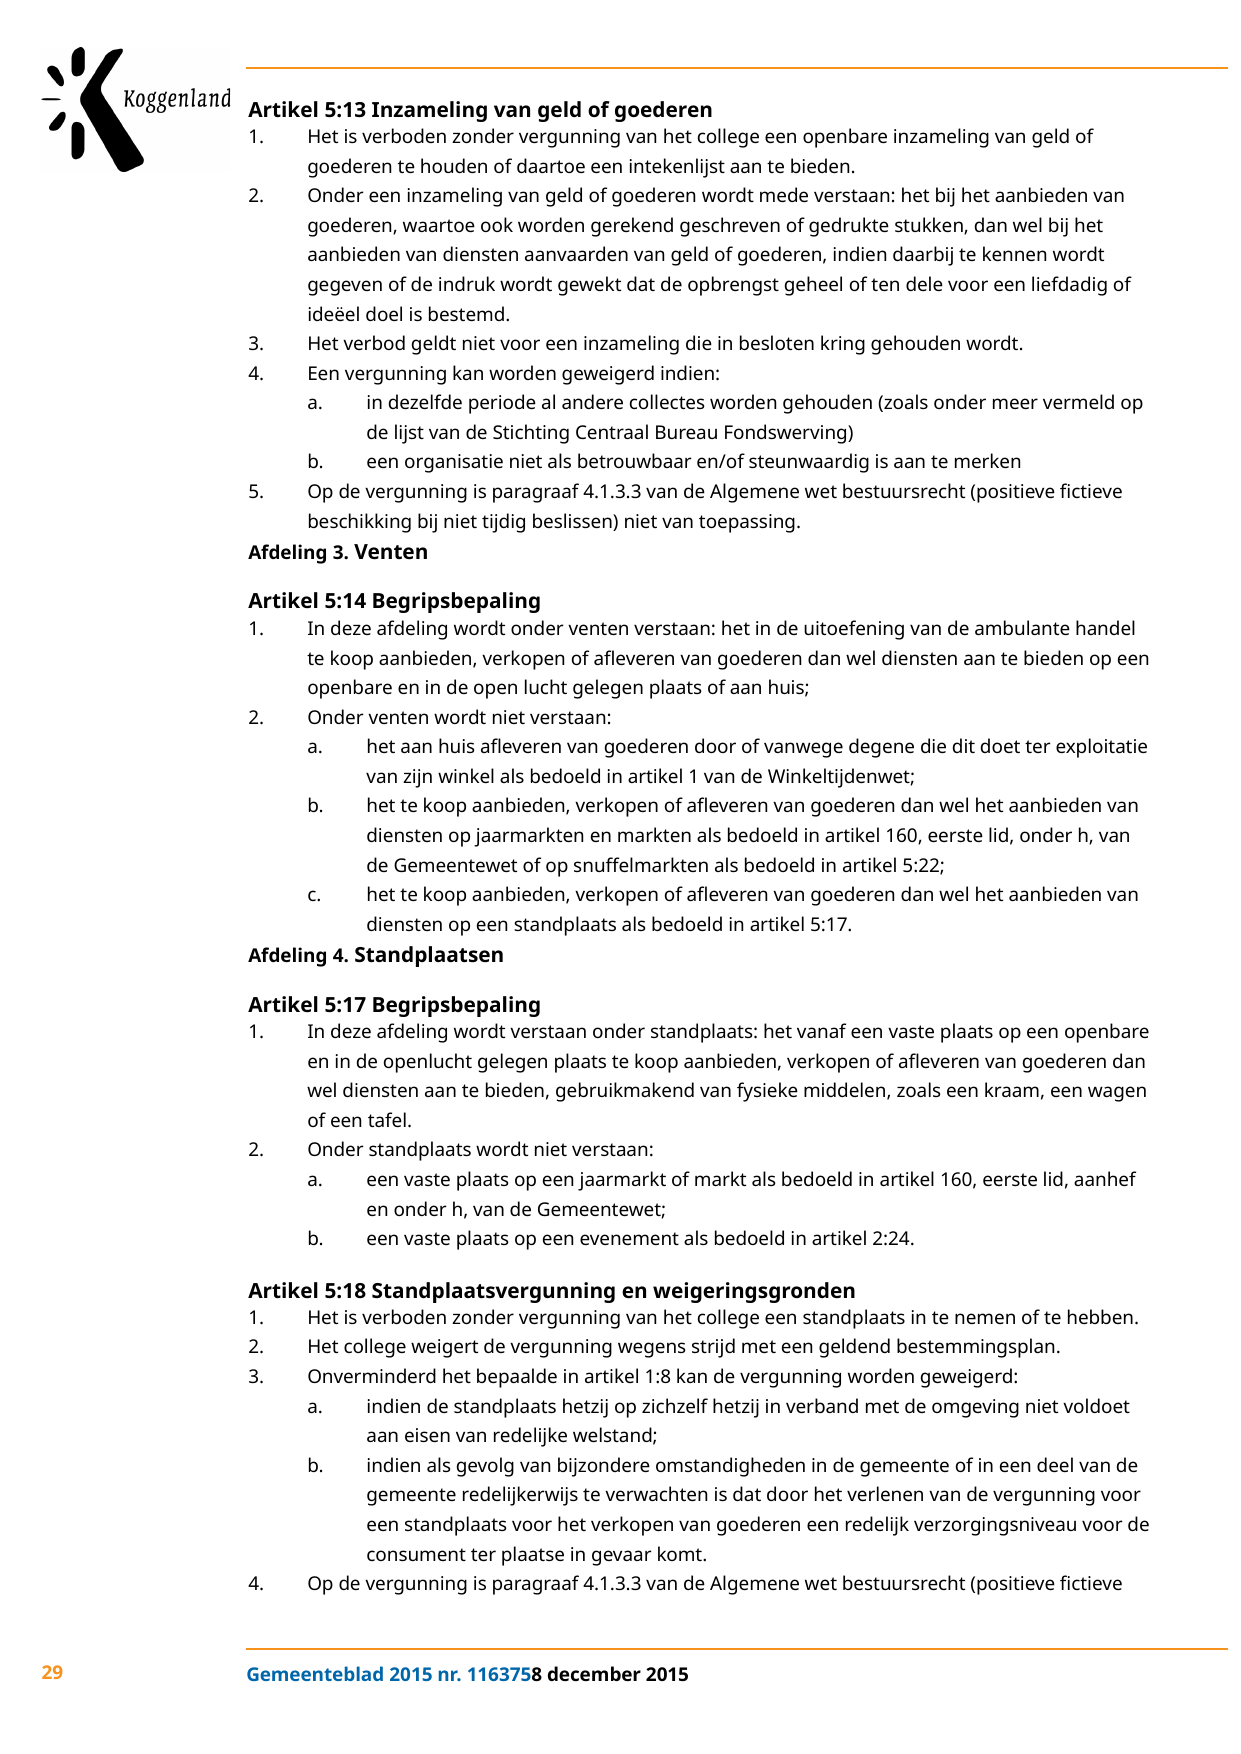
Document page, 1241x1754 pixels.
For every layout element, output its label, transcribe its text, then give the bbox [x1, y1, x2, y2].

list In deze afdeling wordt verstaan onder standplaats: het vanaf een vaste plaats op een openbare en in de openlucht gelegen plaats te koop aanbieden, verkopen of afleveren van goederen dan wel diensten aan te bieden, gebruikmakend van fysieke middelen, zoals een kraam, een wagen of een tafel. [248, 1018, 1152, 1133]
list In deze afdeling wordt onder venten verstaan: het in de uitoefening van de ambulante handel te koop aanbieden, verkopen of afleveren van goederen dan wel diensten aan te bieden op een openbare en in de open lucht gelegen plaats of aan huis; [248, 615, 1152, 700]
list indien de standplaats hetzij op zichzelf hetzij in verband met de omgeving niet voldoet aan eisen van redelijke welstand; [307, 1393, 1152, 1448]
list Het is verboden zonder vergunning van het college een standplaats in te nemen of te hebben. [248, 1304, 1152, 1330]
list Het verbod geldt niet voor een inzameling die in besloten kring gehouden wordt. [248, 330, 1152, 356]
list Onverminderd het bepaalde in artikel 1:8 kan de vergunning worden geweigerd: [248, 1363, 1152, 1389]
list het te koop aanbieden, verkopen of afleveren van goederen dan wel het aanbieden van diensten op een standplaats als bedoeld in artikel 5:17. [307, 881, 1152, 937]
list Op de vergunning is paragraaf 4.1.3.3 van de Algemene wet bestuursrecht (positieve fictieve beschikking bij niet tijdig beslissen) niet van toepassing. [248, 478, 1152, 533]
text Afdeling 4. Standplaatsen [248, 941, 1152, 969]
text Artikel 5:17 Begripsbepaling [248, 990, 1152, 1018]
list een vaste plaats op een jaarmarkt of markt als bedoeld in artikel 160, eerste lid, aanhef en onder h, van de Gemeentewet; [307, 1166, 1152, 1221]
list Het is verboden zonder vergunning van het college een openbare inzameling van geld of goederen te houden of daartoe een intekenlijst aan te bieden. [248, 123, 1152, 178]
list in dezelfde periode al andere collectes worden gehouden (zoals onder meer vermeld op de lijst van de Stichting Centraal Bureau Fondswerving) [307, 389, 1152, 445]
list Op de vergunning is paragraaf 4.1.3.3 van de Algemene wet bestuursrecht (positieve fictieve [248, 1570, 1152, 1596]
list een vaste plaats op een evenement als bedoeld in artikel 2:24. [307, 1225, 1152, 1251]
list Onder standplaats wordt niet verstaan: [248, 1137, 1152, 1162]
list indien als gevolg van bijzondere omstandigheden in de gemeente of in een deel van de gemeente redelijkerwijs te verwachten is dat door het verlenen van de vergunning voor een standplaats voor het verkopen van goederen een redelijk verzorgingsniveau voor de consument ter plaatse in gevaar komt. [307, 1452, 1152, 1567]
list Een vergunning kan worden geweigerd indien: [248, 360, 1152, 386]
text Artikel 5:18 Standplaatsvergunning en weigeringsgronden [248, 1276, 1152, 1304]
list Het college weigert de vergunning wegens strijd met een geldend bestemmingsplan. [248, 1334, 1152, 1359]
list het te koop aanbieden, verkopen of afleveren van goederen dan wel het aanbieden van diensten op jaarmarkten en markten als bedoeld in artikel 160, eerste lid, onder h, van de Gemeentewet of op snuffelmarkten als bedoeld in artikel 5:22; [307, 793, 1152, 877]
text Artikel 5:14 Begripsbepaling [248, 587, 1152, 615]
list een organisatie niet als betrouwbaar en/of steunwaardig is aan te merken [307, 449, 1152, 474]
text Afdeling 3. Venten [248, 537, 1152, 566]
picture [41, 47, 231, 172]
text Artikel 5:13 Inzameling van geld of goederen [248, 95, 1152, 123]
list Onder een inzameling van geld of goederen wordt mede verstaan: het bij het aanbieden van goederen, waartoe ook worden gerekend geschreven of gedrukte stukken, dan wel bij het aanbieden van diensten aanvaarden van geld of goederen, indien daarbij te kennen wordt gegeven of de indruk wordt gewekt dat de opbrengst geheel of ten dele voor een liefdadig of ideëel doel is bestemd. [248, 182, 1152, 326]
list Onder venten wordt niet verstaan: [248, 704, 1152, 729]
list het aan huis afleveren van goederen door of vanwege degene die dit doet ter exploitatie van zijn winkel als bedoeld in artikel 1 van de Winkeltijdenwet; [307, 733, 1152, 789]
